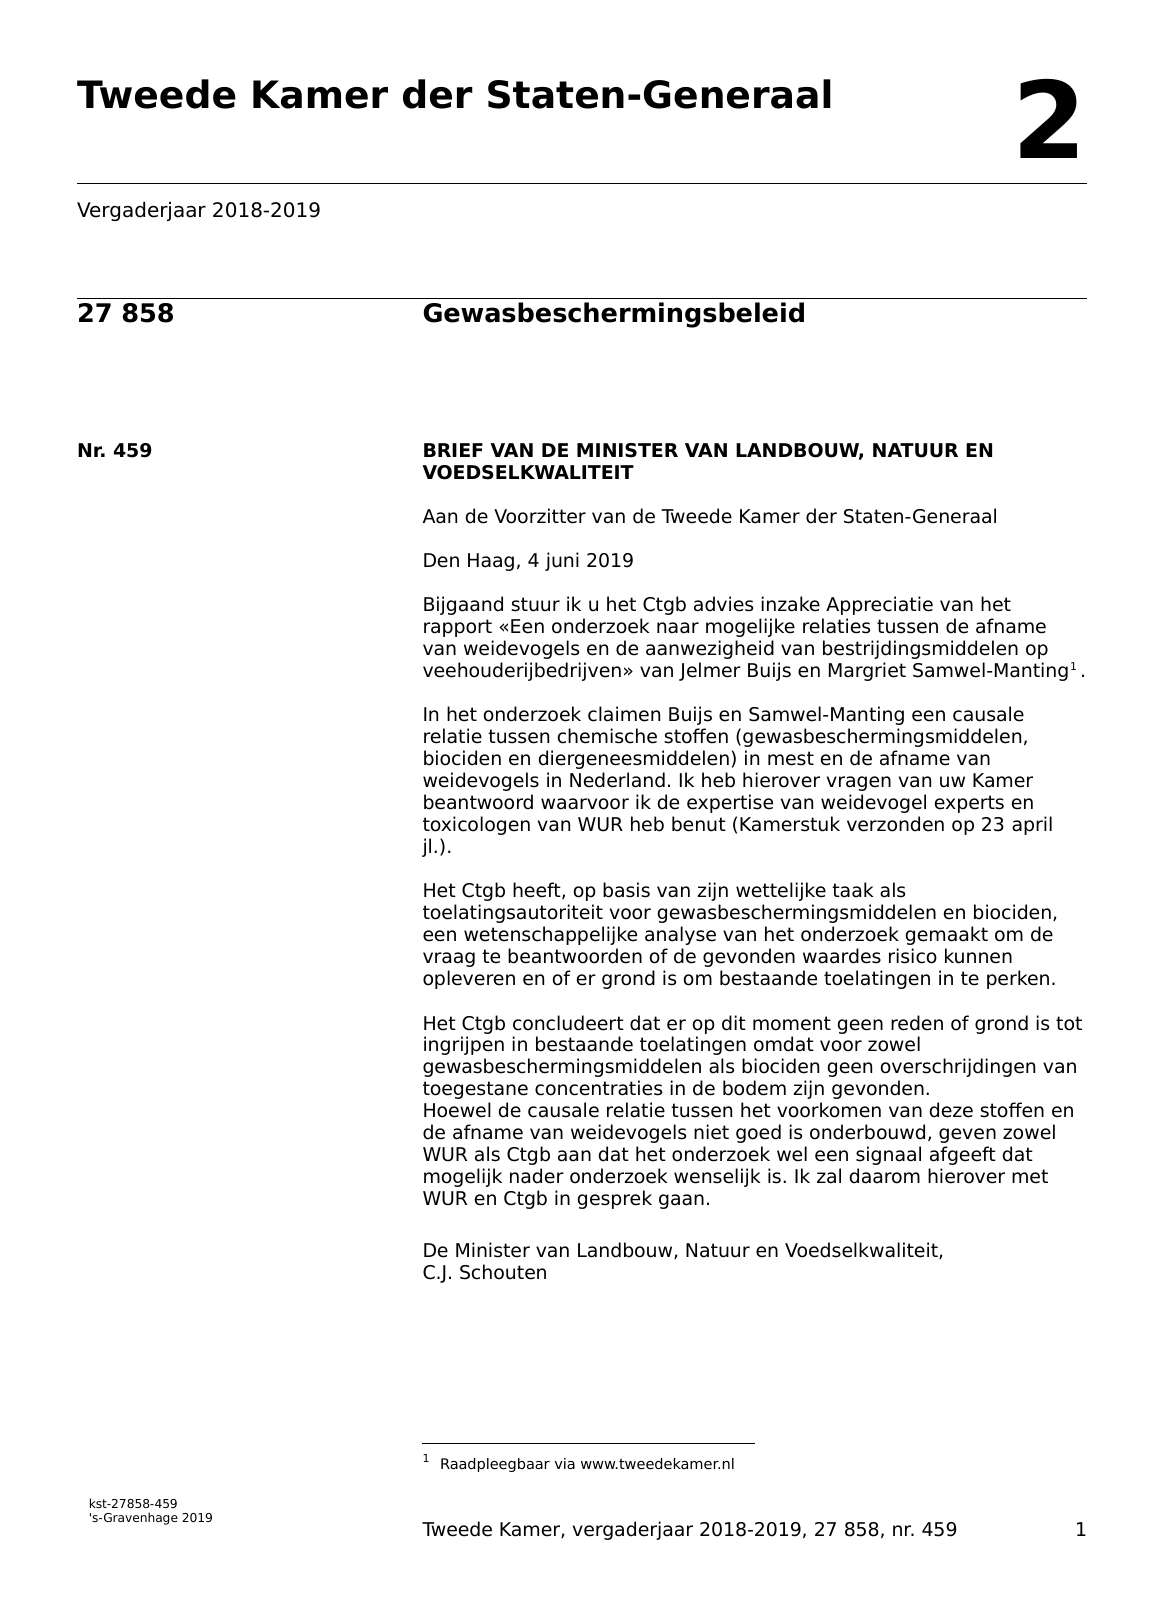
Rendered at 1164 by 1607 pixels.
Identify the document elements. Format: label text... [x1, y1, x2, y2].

text Aan de Voorzitter van de Tweede Kamer der Staten-Generaal [422, 506, 1087, 528]
text De Minister van Landbouw, Natuur en Voedselkwaliteit, C.J. Schouten [422, 1240, 1087, 1284]
table_header 2 [886, 59, 1087, 183]
subtitle Nr. 459 BRIEF VAN DE MINISTER VAN LANDBOUW, NATUUR EN VOEDSELKWALITEIT [77, 440, 1087, 484]
text Raadpleegbaar via www.tweedekamer.nl [422, 1452, 1087, 1474]
text In het onderzoek claimen Buijs en Samwel-Manting een causale relatie tussen chemische stoffen (gewasbeschermingsmiddelen, biociden en diergeneesmiddelen) in mest en de afname van weidevogels in Nederland. Ik heb hierover vragen van uw Kamer beantwoord waarvoor ik de expertise van weidevogel experts en toxicologen van WUR heb benut (Kamerstuk verzonden op 23 april jl.). [422, 704, 1087, 858]
table_cell Vergaderjaar 2018-2019 [77, 184, 1087, 298]
text Den Haag, 4 juni 2019 [422, 550, 1087, 572]
text Hoewel de causale relatie tussen het voorkomen van deze stoffen en de afname van weidevogels niet goed is onderbouwd, geven zowel WUR als Ctgb aan dat het onderzoek wel een signaal afgeeft dat mogelijk nader onderzoek wenselijk is. Ik zal daarom hierover met WUR en Ctgb in gesprek gaan. [422, 1100, 1087, 1210]
text kst-27858-459 [88, 1497, 323, 1511]
text 's-Gravenhage 2019 [88, 1511, 323, 1525]
text Het Ctgb heeft, op basis van zijn wettelijke taak als toelatingsautoriteit voor gewasbeschermingsmiddelen en biociden, een wetenschappelijke analyse van het onderzoek gemaakt om de vraag te beantwoorden of de gevonden waardes risico kunnen opleveren en of er grond is om bestaande toelatingen in te perken. [422, 880, 1087, 990]
subtitle 27 858 Gewasbeschermingsbeleid [77, 299, 1087, 329]
text Bijgaand stuur ik u het Ctgb advies inzake Appreciatie van het rapport «Een onderzoek naar mogelijke relaties tussen de afname van weidevogels en de aanwezigheid van bestrijdingsmiddelen op veehouderijbedrijven» van Jelmer Buijs en Margriet Samwel-Manting. [422, 594, 1087, 682]
table_header Tweede Kamer der Staten-Generaal [77, 59, 886, 183]
text Het Ctgb concludeert dat er op dit moment geen reden of grond is tot ingrijpen in bestaande toelatingen omdat voor zowel gewasbeschermingsmiddelen als biociden geen overschrijdingen van toegestane concentraties in de bodem zijn gevonden. [422, 1012, 1087, 1100]
